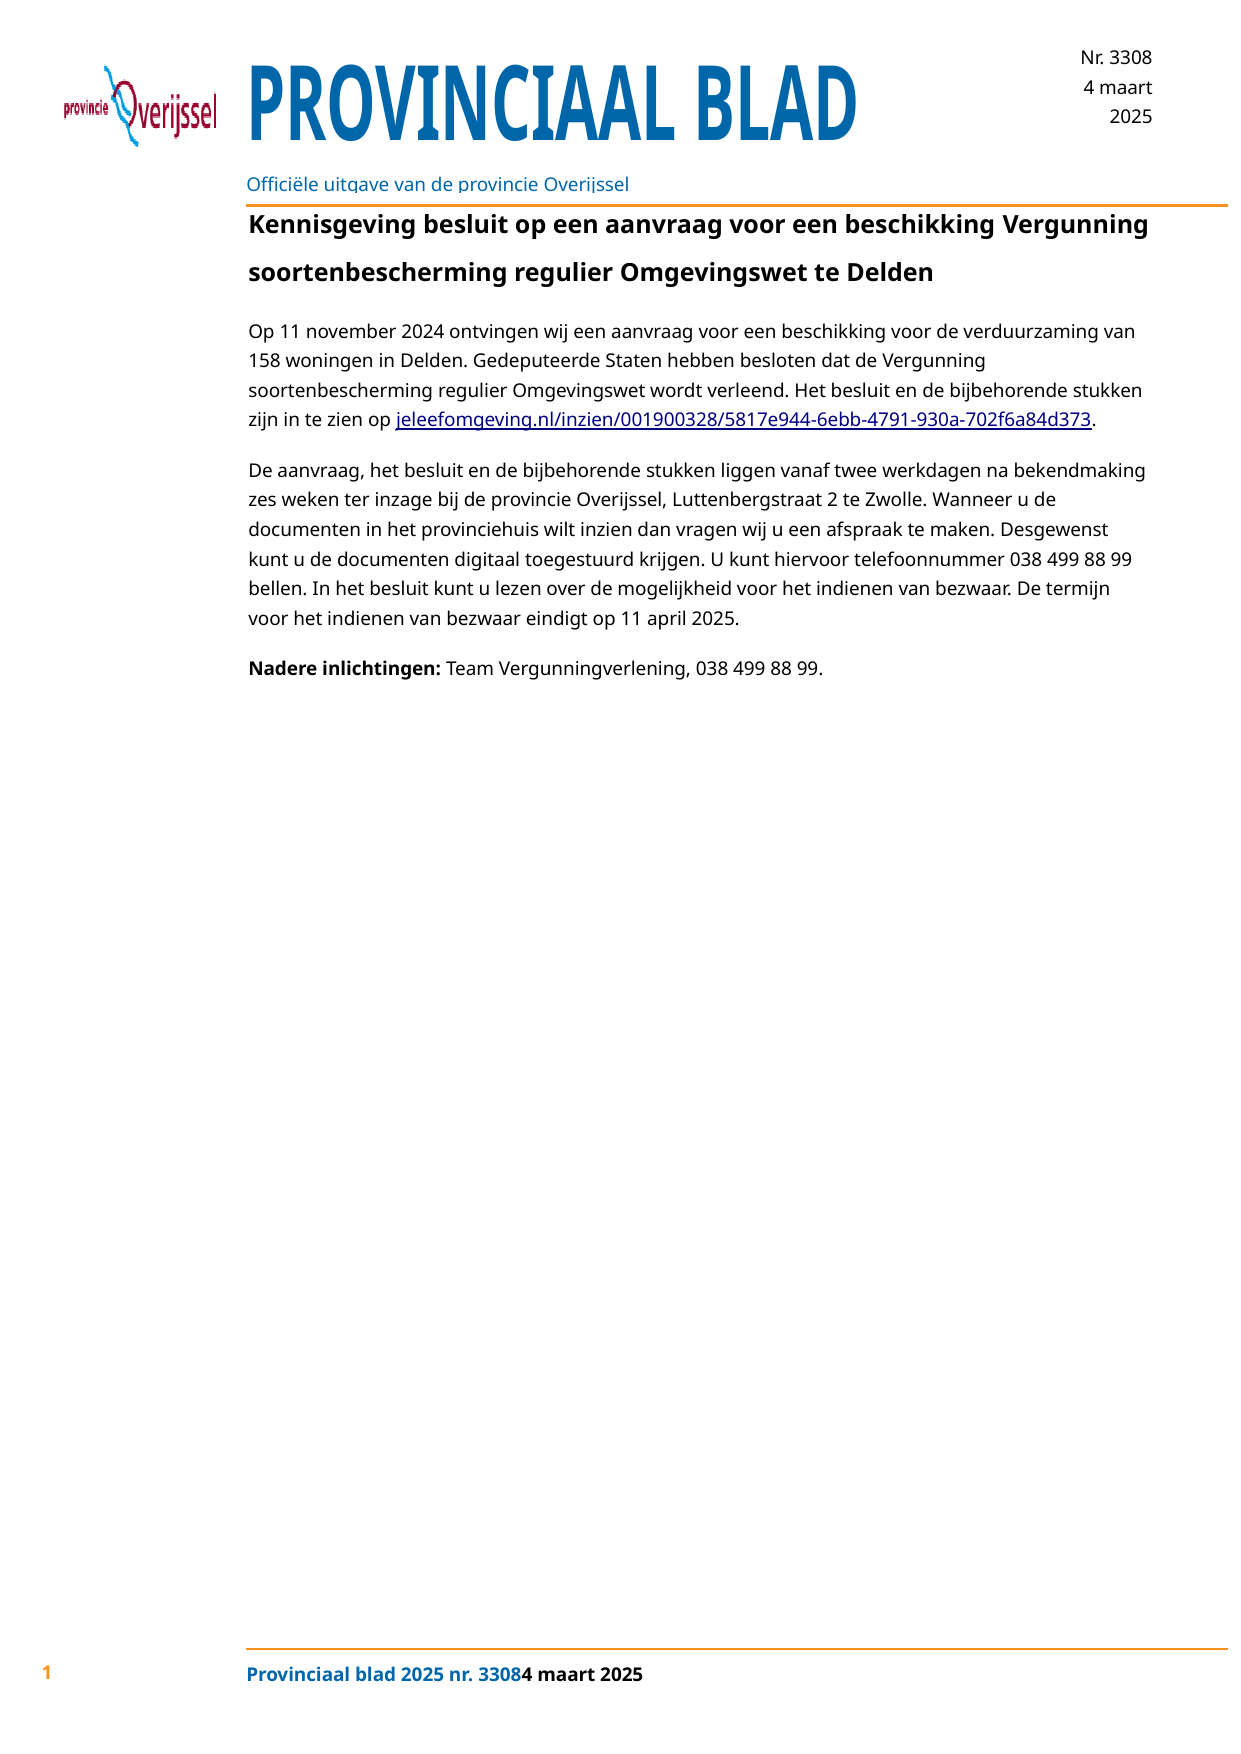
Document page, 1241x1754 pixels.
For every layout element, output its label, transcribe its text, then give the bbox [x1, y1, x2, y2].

text Kennisgeving besluit op een aanvraag voor een beschikking Vergunning soortenbescherming regulier Omgevingswet te Delden [248, 207, 1152, 288]
text De aanvraag, het besluit en de bijbehorende stukken liggen vanaf twee werkdagen na bekendmaking zes weken ter inzage bij de provincie Overijssel, Luttenbergstraat 2 te Zwolle. Wanneer u de documenten in het provinciehuis wilt inzien dan vragen wij u een afspraak te maken. Desgewenst kunt u de documenten digitaal toegestuurd krijgen. U kunt hiervoor telefoonnummer 038 499 88 99 bellen. In het besluit kunt u lezen over de mogelijkheid voor het indienen van bezwaar. De termijn voor het indienen van bezwaar eindigt op 11 april 2025. [248, 457, 1152, 631]
picture [41, 47, 231, 172]
text Op 11 november 2024 ontvingen wij een aanvraag voor een beschikking voor de verduurzaming van 158 woningen in Delden. Gedeputeerde Staten hebben besloten dat de Vergunning soortenbescherming regulier Omgevingswet wordt verleend. Het besluit en de bijbehorende stukken zijn in te zien op jeleefomgeving.nl/inzien/001900328/5817e944-6ebb-4791-930a-702f6a84d373. [248, 318, 1152, 432]
text Nadere inlichtingen: Team Vergunningverlening, 038 499 88 99. [248, 655, 1152, 681]
